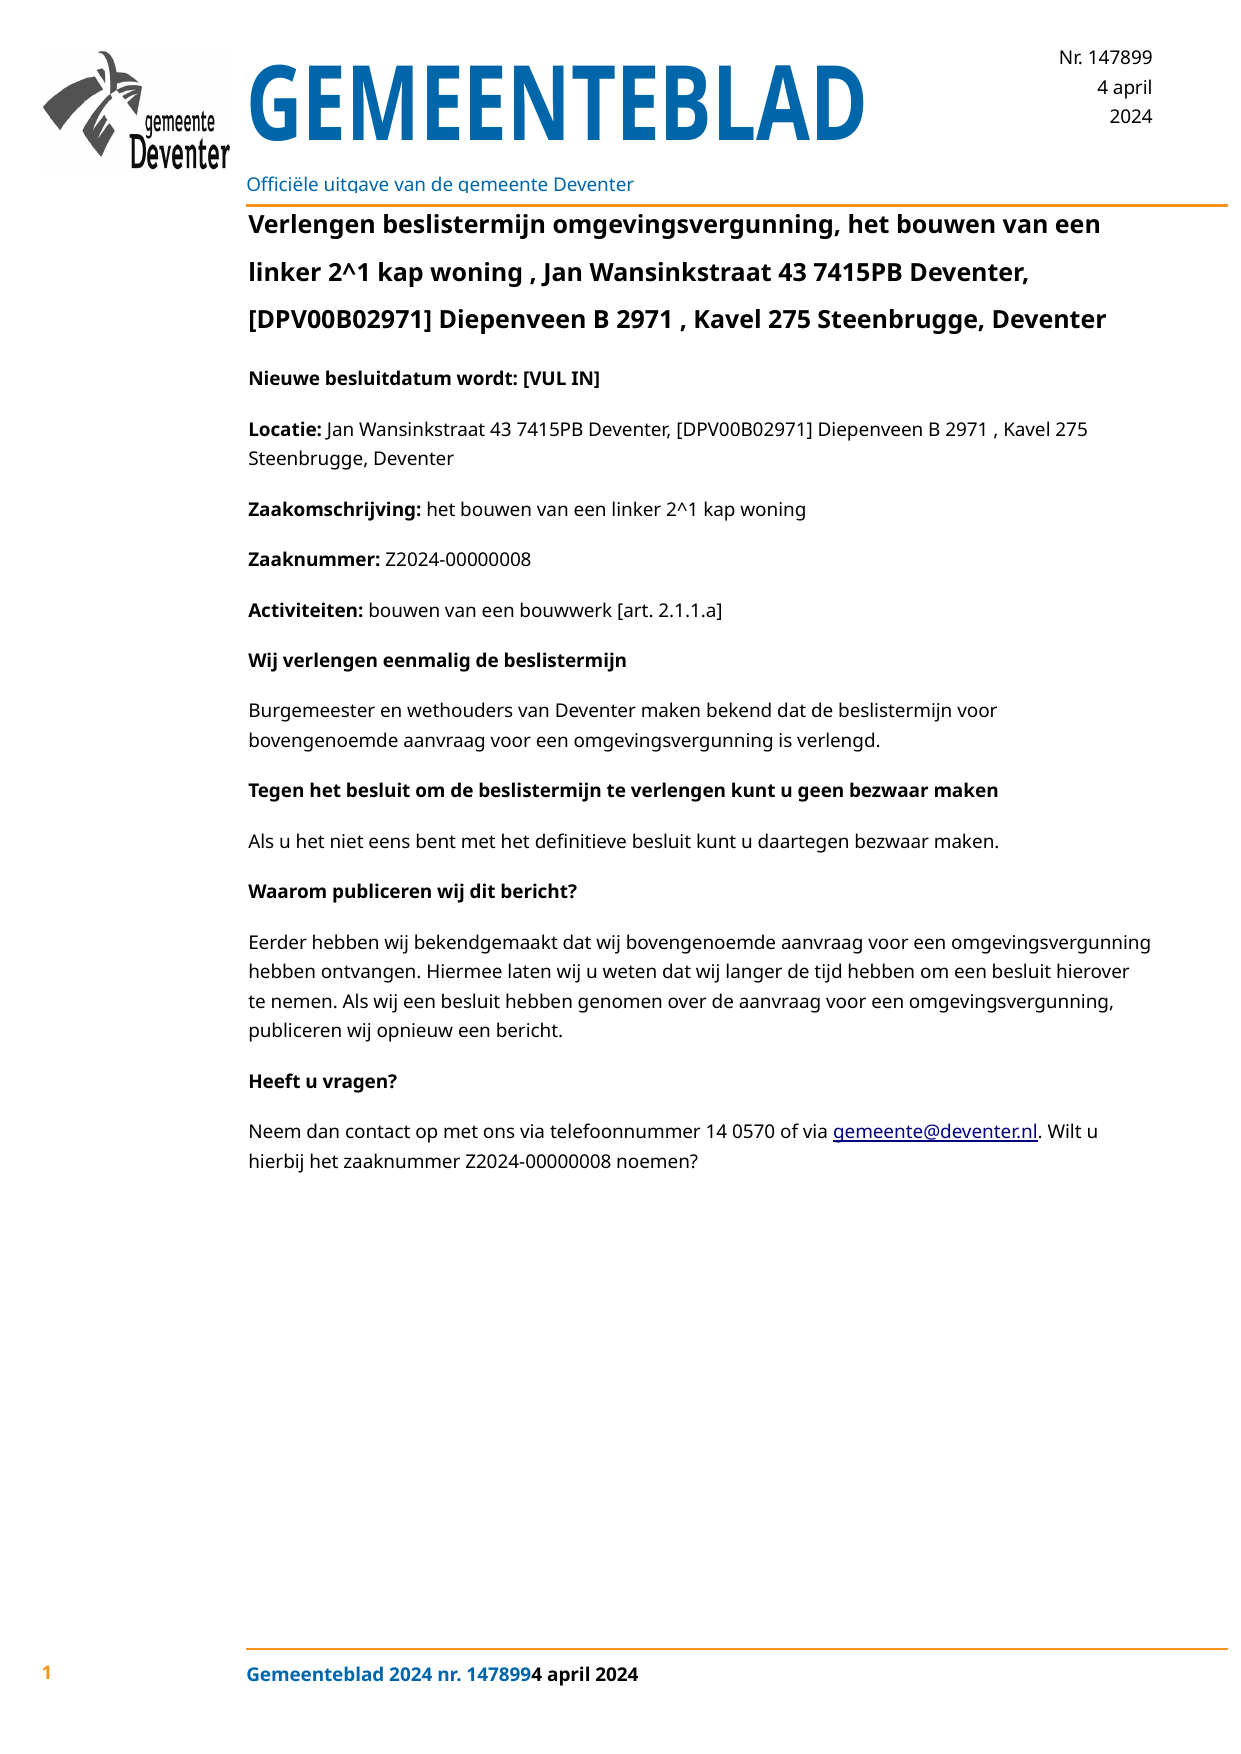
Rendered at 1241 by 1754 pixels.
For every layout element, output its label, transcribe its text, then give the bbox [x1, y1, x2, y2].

text Zaakomschrijving: het bouwen van een linker 2^1 kap woning [248, 496, 1152, 522]
text Eerder hebben wij bekendgemaakt dat wij bovengenoemde aanvraag voor een omgevingsvergunning hebben ontvangen. Hiermee laten wij u weten dat wij langer de tijd hebben om een besluit hierover te nemen. Als wij een besluit hebben genomen over de aanvraag voor een omgevingsvergunning, publiceren wij opnieuw een bericht. [248, 929, 1152, 1043]
text Nieuwe besluitdatum wordt: [VUL IN] [248, 366, 1152, 391]
text Locatie: Jan Wansinkstraat 43 7415PB Deventer, [DPV00B02971] Diepenveen B 2971 , Kavel 275 Steenbrugge, Deventer [248, 416, 1152, 471]
text Verlengen beslistermijn omgevingsvergunning, het bouwen van een linker 2^1 kap woning , Jan Wansinkstraat 43 7415PB Deventer, [DPV00B02971] Diepenveen B 2971 , Kavel 275 Steenbrugge, Deventer [248, 207, 1152, 336]
text Wij verlengen eenmalig de beslistermijn [248, 647, 1152, 673]
text Burgemeester en wethouders van Deventer maken bekend dat de beslistermijn voor bovengenoemde aanvraag voor een omgevingsvergunning is verlengd. [248, 698, 1152, 753]
text Zaaknummer: Z2024-00000008 [248, 546, 1152, 572]
text Activiteiten: bouwen van een bouwwerk [art. 2.1.1.a] [248, 597, 1152, 622]
text Neem dan contact op met ons via telefoonnummer 14 0570 of via gemeente@deventer.nl. Wilt u hierbij het zaaknummer Z2024-00000008 noemen? [248, 1118, 1152, 1174]
text Waarom publiceren wij dit bericht? [248, 878, 1152, 904]
text Tegen het besluit om de beslistermijn te verlengen kunt u geen bezwaar maken [248, 778, 1152, 803]
picture [41, 47, 231, 172]
text Als u het niet eens bent met het definitieve besluit kunt u daartegen bezwaar maken. [248, 828, 1152, 854]
text Heeft u vragen? [248, 1068, 1152, 1094]
